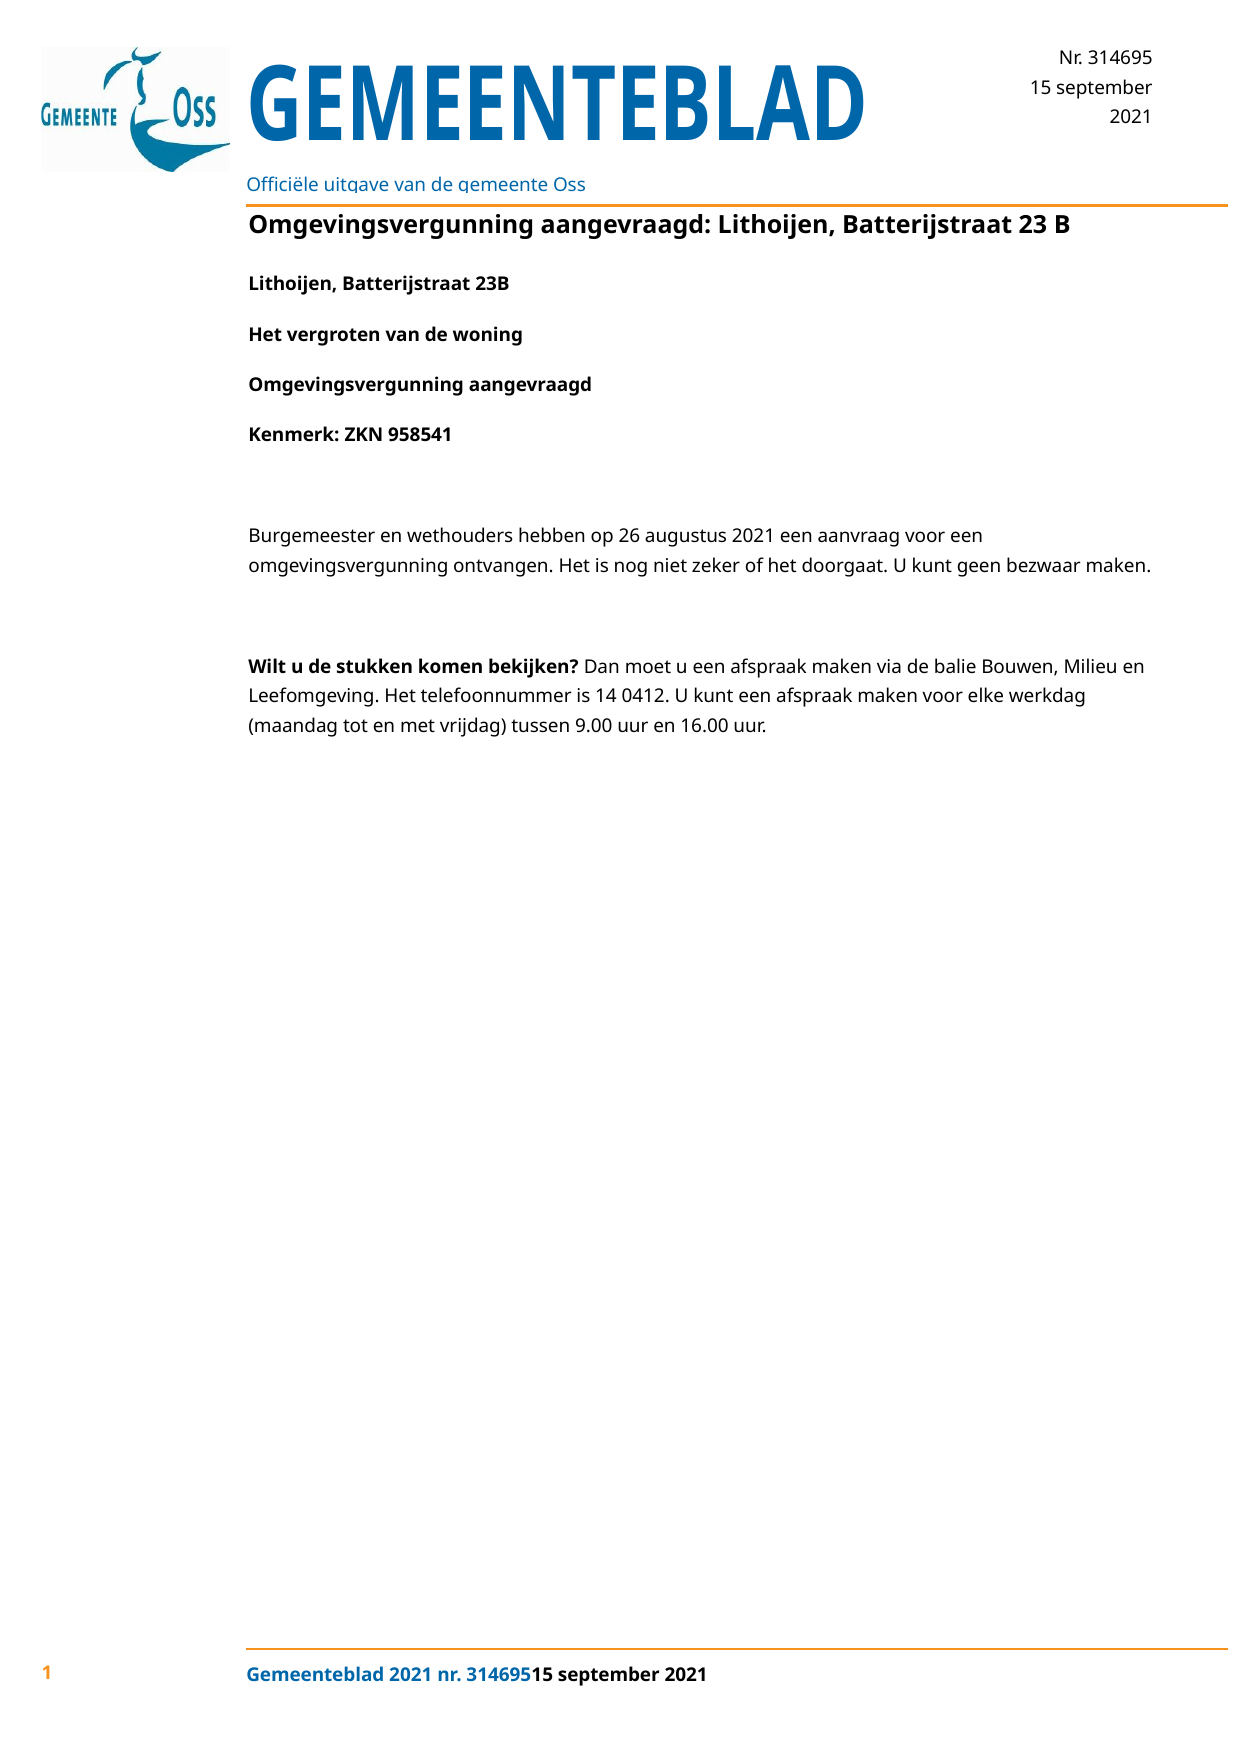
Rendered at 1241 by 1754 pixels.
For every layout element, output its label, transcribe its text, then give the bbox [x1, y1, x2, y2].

text Wilt u de stukken komen bekijken? Dan moet u een afspraak maken via de balie Bouwen, Milieu en Leefomgeving. Het telefoonnummer is 14 0412. U kunt een afspraak maken voor elke werkdag (maandag tot en met vrijdag) tussen 9.00 uur en 16.00 uur. [248, 653, 1152, 738]
text Omgevingsvergunning aangevraagd [248, 371, 1152, 397]
picture [41, 47, 231, 172]
text Lithoijen, Batterijstraat 23B [248, 270, 1152, 296]
text Burgemeester en wethouders hebben op 26 augustus 2021 een aanvraag voor een omgevingsvergunning ontvangen. Het is nog niet zeker of het doorgaat. U kunt geen bezwaar maken. [248, 522, 1152, 578]
text Kenmerk: ZKN 958541 [248, 422, 1152, 447]
text Het vergroten van de woning [248, 321, 1152, 346]
text Omgevingsvergunning aangevraagd: Lithoijen, Batterijstraat 23 B [248, 207, 1152, 241]
